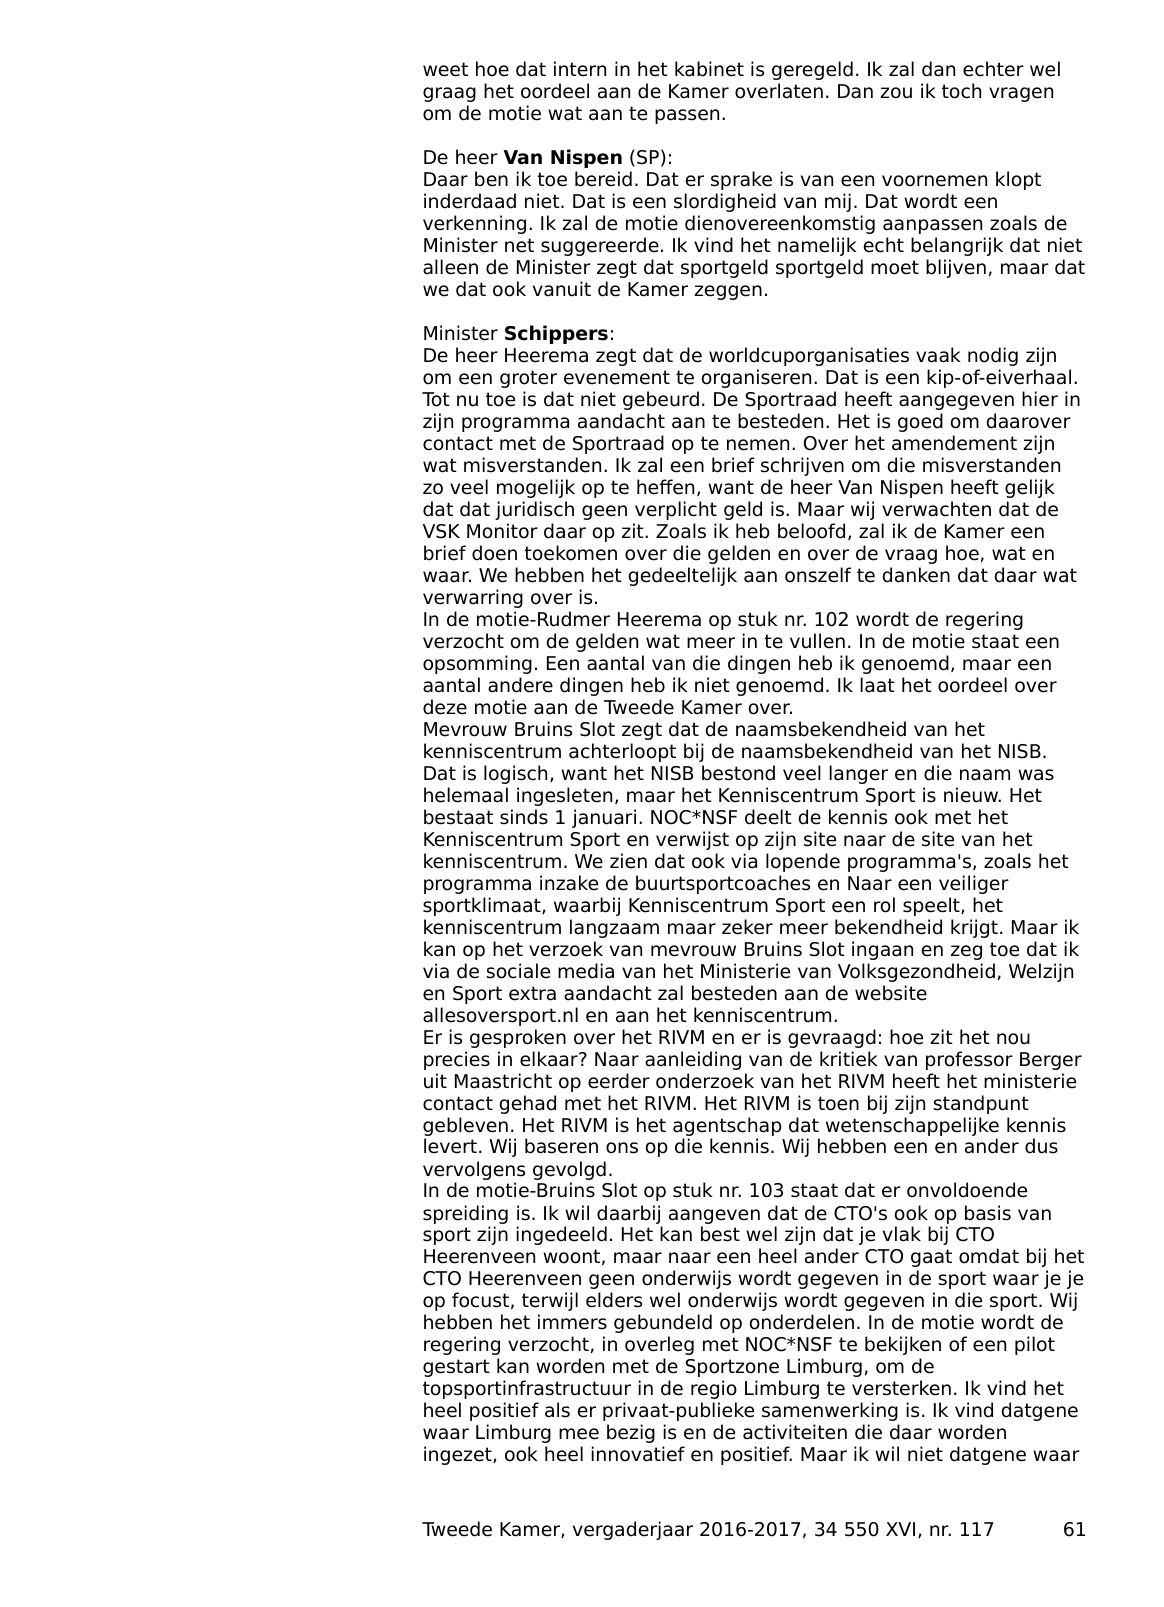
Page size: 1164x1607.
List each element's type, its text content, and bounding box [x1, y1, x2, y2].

text In de motie-Rudmer Heerema op stuk nr. 102 wordt de regering verzocht om de gelden wat meer in te vullen. In de motie staat een opsomming. Een aantal van die dingen heb ik genoemd, maar een aantal andere dingen heb ik niet genoemd. Ik laat het oordeel over deze motie aan de Tweede Kamer over. [422, 609, 1087, 719]
text Daar ben ik toe bereid. Dat er sprake is van een voornemen klopt inderdaad niet. Dat is een slordigheid van mij. Dat wordt een verkenning. Ik zal de motie dienovereenkomstig aanpassen zoals de Minister net suggereerde. Ik vind het namelijk echt belangrijk dat niet alleen de Minister zegt dat sportgeld sportgeld moet blijven, maar dat we dat ook vanuit de Kamer zeggen. [422, 169, 1087, 301]
text weet hoe dat intern in het kabinet is geregeld. Ik zal dan echter wel graag het oordeel aan de Kamer overlaten. Dan zou ik toch vragen om de motie wat aan te passen. [422, 59, 1087, 125]
text De heer Heerema zegt dat de worldcuporganisaties vaak nodig zijn om een groter evenement te organiseren. Dat is een kip-of-eiverhaal. Tot nu toe is dat niet gebeurd. De Sportraad heeft aangegeven hier in zijn programma aandacht aan te besteden. Het is goed om daarover contact met de Sportraad op te nemen. Over het amendement zijn wat misverstanden. Ik zal een brief schrijven om die misverstanden zo veel mogelijk op te heffen, want de heer Van Nispen heeft gelijk dat dat juridisch geen verplicht geld is. Maar wij verwachten dat de VSK Monitor daar op zit. Zoals ik heb beloofd, zal ik de Kamer een brief doen toekomen over die gelden en over de vraag hoe, wat en waar. We hebben het gedeeltelijk aan onszelf te danken dat daar wat verwarring over is. [422, 345, 1087, 609]
text Minister Schippers: [422, 323, 1087, 345]
text Er is gesproken over het RIVM en er is gevraagd: hoe zit het nou precies in elkaar? Naar aanleiding van de kritiek van professor Berger uit Maastricht op eerder onderzoek van het RIVM heeft het ministerie contact gehad met het RIVM. Het RIVM is toen bij zijn standpunt gebleven. Het RIVM is het agentschap dat wetenschappelijke kennis levert. Wij baseren ons op die kennis. Wij hebben een en ander dus vervolgens gevolgd. [422, 1027, 1087, 1180]
text De heer Van Nispen (SP): [422, 147, 1087, 169]
text In de motie-Bruins Slot op stuk nr. 103 staat dat er onvoldoende spreiding is. Ik wil daarbij aangeven dat de CTO's ook op basis van sport zijn ingedeeld. Het kan best wel zijn dat je vlak bij CTO Heerenveen woont, maar naar een heel ander CTO gaat omdat bij het CTO Heerenveen geen onderwijs wordt gegeven in de sport waar je je op focust, terwijl elders wel onderwijs wordt gegeven in die sport. Wij hebben het immers gebundeld op onderdelen. In de motie wordt de regering verzocht, in overleg met NOC*NSF te bekijken of een pilot gestart kan worden met de Sportzone Limburg, om de topsportinfrastructuur in de regio Limburg te versterken. Ik vind het heel positief als er privaat-publieke samenwerking is. Ik vind datgene waar Limburg mee bezig is en de activiteiten die daar worden ingezet, ook heel innovatief en positief. Maar ik wil niet datgene waar [422, 1180, 1087, 1466]
text Mevrouw Bruins Slot zegt dat de naamsbekendheid van het kenniscentrum achterloopt bij de naamsbekendheid van het NISB. Dat is logisch, want het NISB bestond veel langer en die naam was helemaal ingesleten, maar het Kenniscentrum Sport is nieuw. Het bestaat sinds 1 januari. NOC*NSF deelt de kennis ook met het Kenniscentrum Sport en verwijst op zijn site naar de site van het kenniscentrum. We zien dat ook via lopende programma's, zoals het programma inzake de buurtsportcoaches en Naar een veiliger sportklimaat, waarbij Kenniscentrum Sport een rol speelt, het kenniscentrum langzaam maar zeker meer bekendheid krijgt. Maar ik kan op het verzoek van mevrouw Bruins Slot ingaan en zeg toe dat ik via de sociale media van het Ministerie van Volksgezondheid, Welzijn en Sport extra aandacht zal besteden aan de website allesoversport.nl en aan het kenniscentrum. [422, 719, 1087, 1027]
